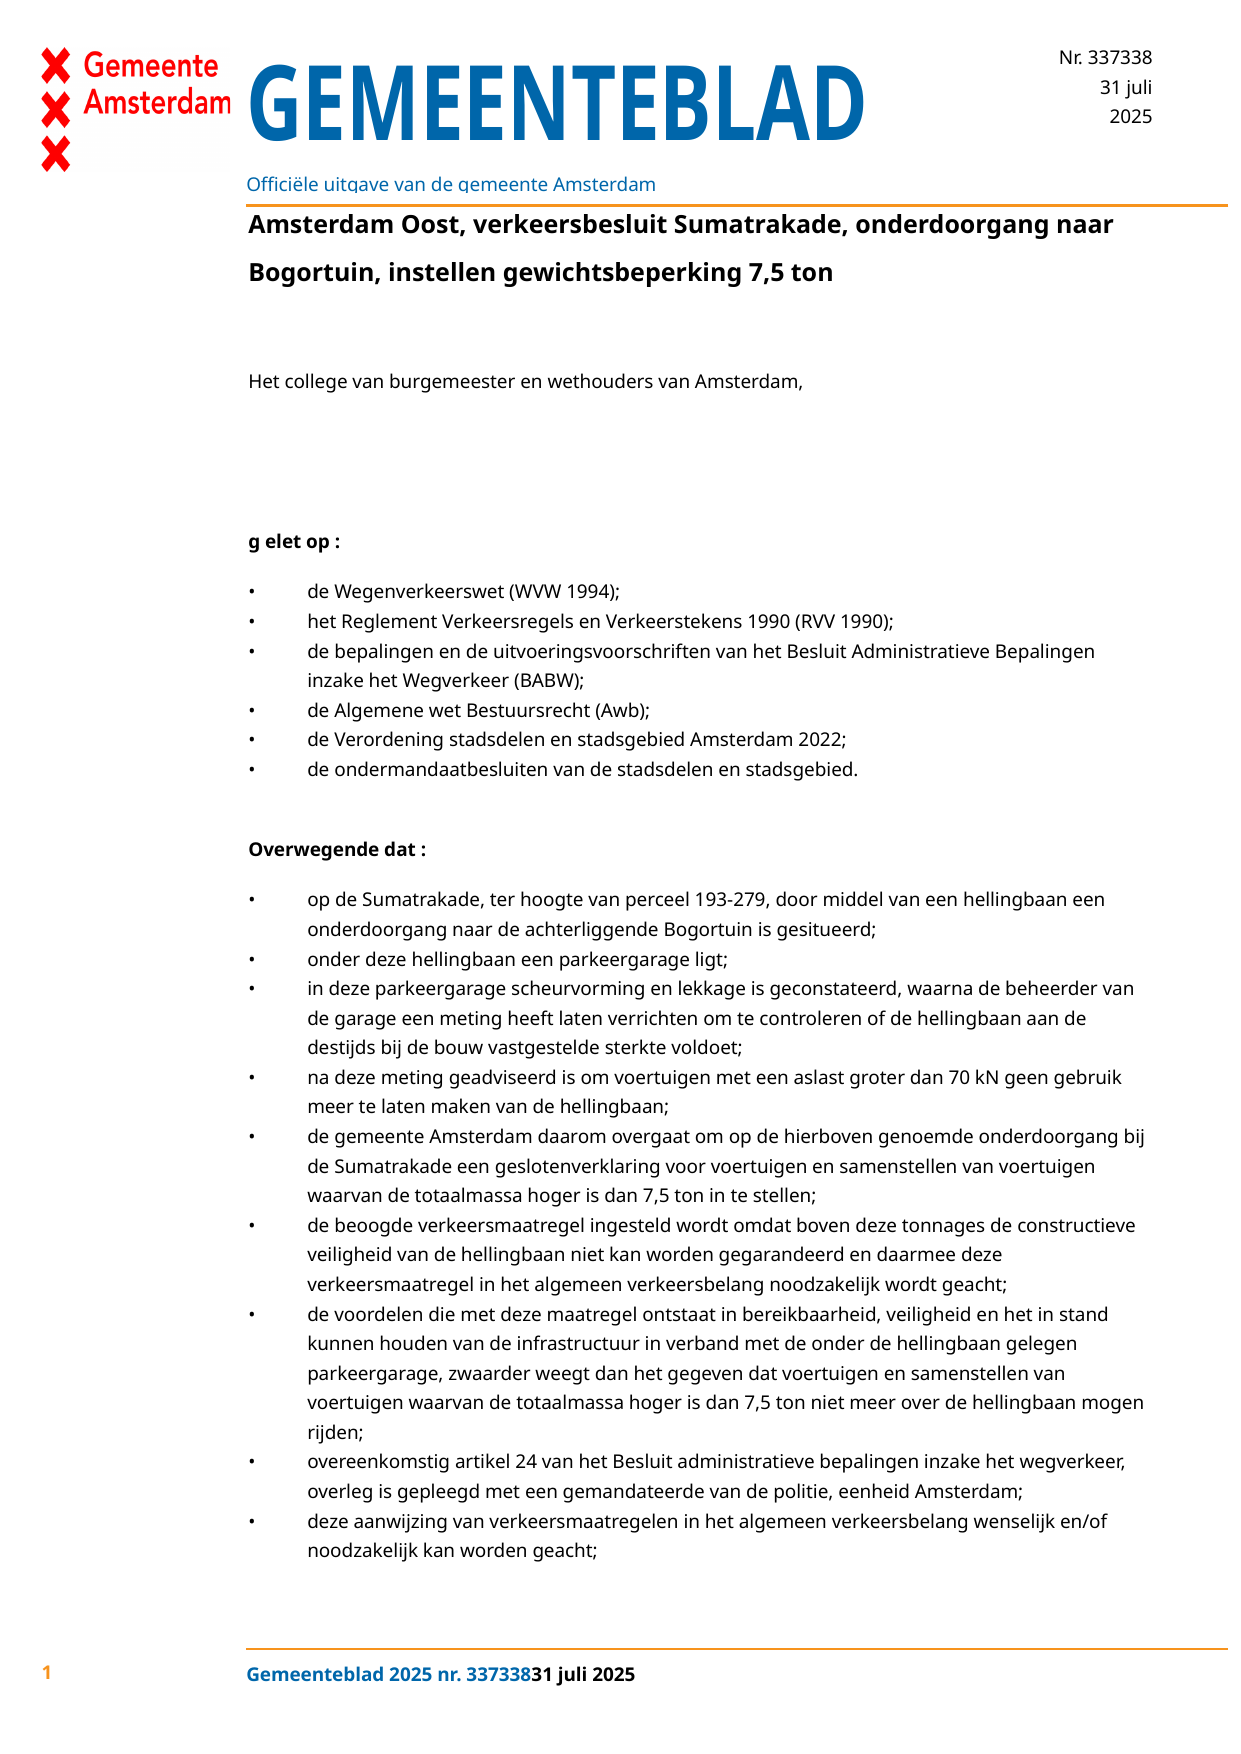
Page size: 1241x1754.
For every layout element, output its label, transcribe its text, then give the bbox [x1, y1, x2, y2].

list de voordelen die met deze maatregel ontstaat in bereikbaarheid, veiligheid en het in stand kunnen houden van de infrastructuur in verband met de onder de hellingbaan gelegen parkeergarage, zwaarder weegt dan het gegeven dat voertuigen en samenstellen van voertuigen waarvan de totaalmassa hoger is dan 7,5 ton niet meer over de hellingbaan mogen rijden; [248, 1301, 1152, 1445]
picture [41, 47, 231, 172]
list overeenkomstig artikel 24 van het Besluit administratieve bepalingen inzake het wegverkeer, overleg is gepleegd met een gemandateerde van de politie, eenheid Amsterdam; [248, 1449, 1152, 1504]
text g elet op : [248, 528, 1152, 554]
list onder deze hellingbaan een parkeergarage ligt; [248, 946, 1152, 971]
text Het college van burgemeester en wethouders van Amsterdam, [248, 368, 1152, 394]
text Overwegende dat : [248, 836, 1152, 862]
list de gemeente Amsterdam daarom overgaat om op de hierboven genoemde onderdoorgang bij de Sumatrakade een geslotenverklaring voor voertuigen en samenstellen van voertuigen waarvan de totaalmassa hoger is dan 7,5 ton in te stellen; [248, 1123, 1152, 1208]
list deze aanwijzing van verkeersmaatregelen in het algemeen verkeersbelang wenselijk en/of noodzakelijk kan worden geacht; [248, 1508, 1152, 1563]
list het Reglement Verkeersregels en Verkeerstekens 1990 (RVV 1990); [248, 608, 1152, 634]
list de Wegenverkeerswet (WVW 1994); [248, 579, 1152, 604]
list de bepalingen en de uitvoeringsvoorschriften van het Besluit Administratieve Bepalingen inzake het Wegverkeer (BABW); [248, 638, 1152, 693]
list de beoogde verkeersmaatregel ingesteld wordt omdat boven deze tonnages de constructieve veiligheid van de hellingbaan niet kan worden gegarandeerd en daarmee deze verkeersmaatregel in het algemeen verkeersbelang noodzakelijk wordt geacht; [248, 1212, 1152, 1297]
list de Verordening stadsdelen en stadsgebied Amsterdam 2022; [248, 727, 1152, 752]
list in deze parkeergarage scheurvorming en lekkage is geconstateerd, waarna de beheerder van de garage een meting heeft laten verrichten om te controleren of de hellingbaan aan de destijds bij de bouw vastgestelde sterkte voldoet; [248, 975, 1152, 1060]
list de ondermandaatbesluiten van de stadsdelen en stadsgebied. [248, 756, 1152, 782]
list de Algemene wet Bestuursrecht (Awb); [248, 697, 1152, 723]
text Amsterdam Oost, verkeersbesluit Sumatrakade, onderdoorgang naar Bogortuin, instellen gewichtsbeperking 7,5 ton [248, 207, 1152, 288]
list op de Sumatrakade, ter hoogte van perceel 193-279, door middel van een hellingbaan een onderdoorgang naar de achterliggende Bogortuin is gesitueerd; [248, 887, 1152, 942]
list na deze meting geadviseerd is om voertuigen met een aslast groter dan 70 kN geen gebruik meer te laten maken van de hellingbaan; [248, 1064, 1152, 1119]
